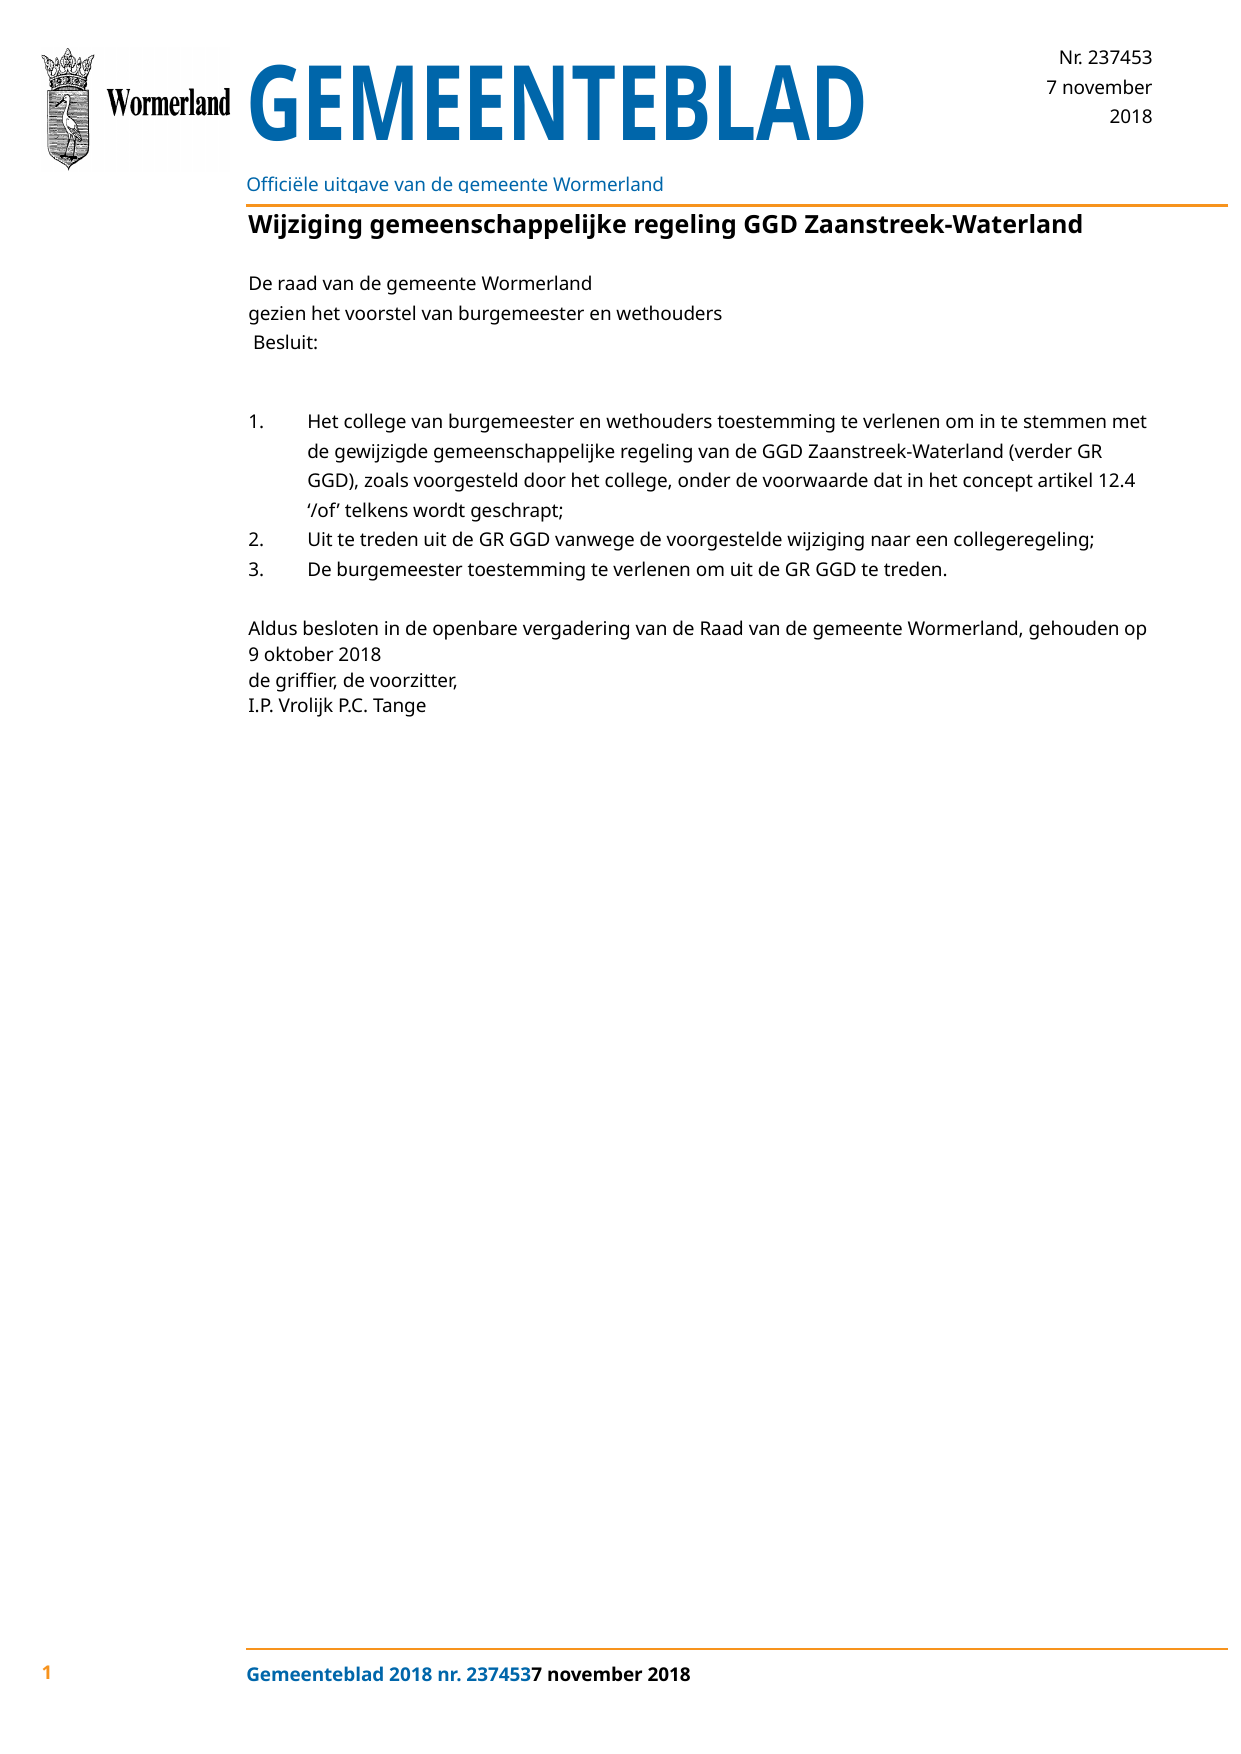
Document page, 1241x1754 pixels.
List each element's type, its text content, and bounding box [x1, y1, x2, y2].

list Het college van burgemeester en wethouders toestemming te verlenen om in te stemmen met de gewijzigde gemeenschappelijke regeling van de GGD Zaanstreek-Waterland (verder GR GGD), zoals voorgesteld door het college, onder de voorwaarde dat in het concept artikel 12.4 ‘/of’ telkens wordt geschrapt; [248, 408, 1152, 523]
text Aldus besloten in de openbare vergadering van de Raad van de gemeente Wormerland, gehouden op 9 oktober 2018 [248, 615, 1152, 667]
text De raad van de gemeente Wormerland [248, 270, 1152, 296]
text I.P. Vrolijk P.C. Tange [248, 693, 1152, 718]
text gezien het voorstel van burgemeester en wethouders [248, 300, 1152, 326]
list Uit te treden uit de GR GGD vanwege de voorgestelde wijziging naar een collegeregeling; [248, 527, 1152, 552]
text Besluit: [248, 329, 1152, 355]
text Wijziging gemeenschappelijke regeling GGD Zaanstreek-Waterland [248, 207, 1152, 241]
list De burgemeester toestemming te verlenen om uit de GR GGD te treden. [248, 556, 1152, 582]
text de griffier, de voorzitter, [248, 667, 1152, 693]
picture [41, 47, 231, 172]
